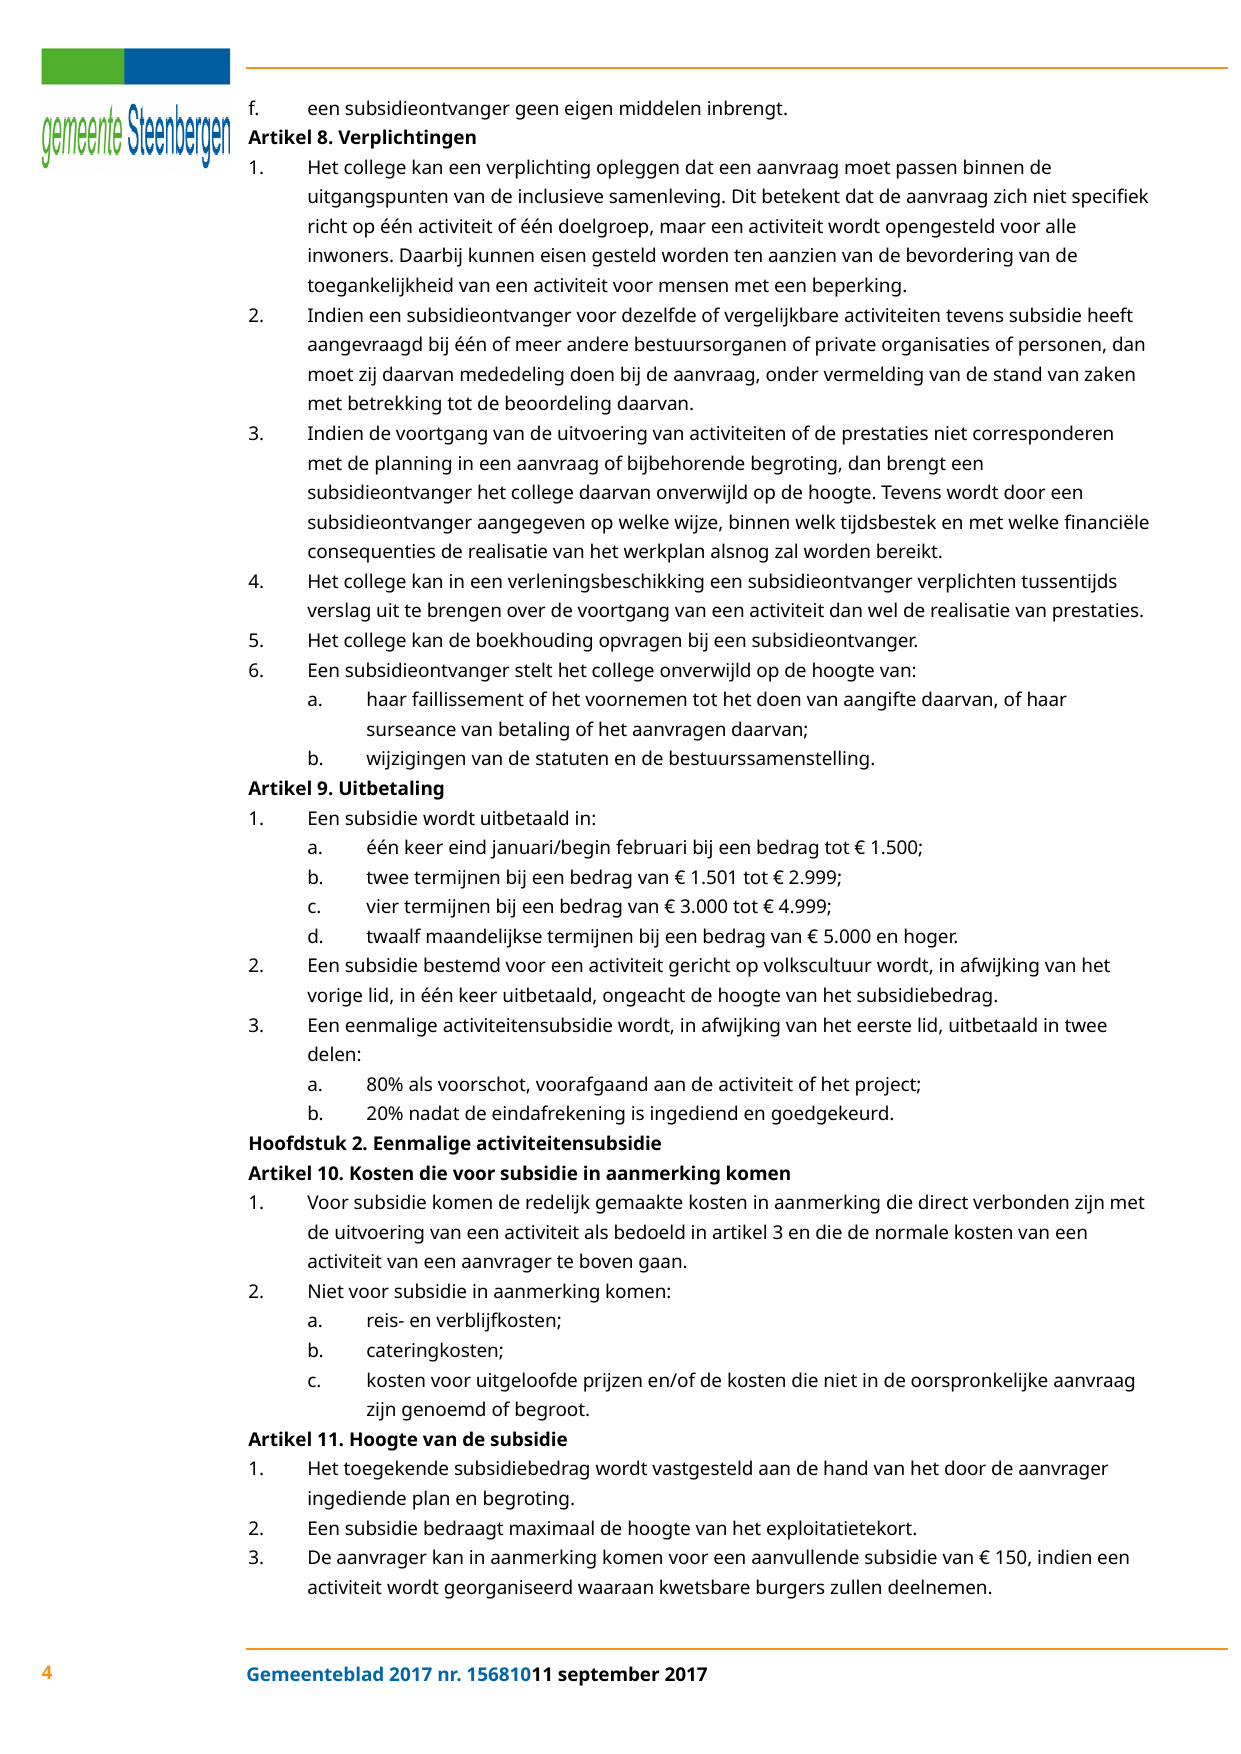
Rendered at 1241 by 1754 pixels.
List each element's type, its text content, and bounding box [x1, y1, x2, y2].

list Het toegekende subsidiebedrag wordt vastgesteld aan de hand van het door de aanvrager ingediende plan en begroting. [248, 1456, 1152, 1511]
list 80% als voorschot, voorafgaand aan de activiteit of het project; [307, 1071, 1152, 1097]
list Een subsidieontvanger stelt het college onverwijld op de hoogte van: [248, 657, 1152, 683]
list reis- en verblijfkosten; [307, 1308, 1152, 1333]
text Hoofdstuk 2. Eenmalige activiteitensubsidie [248, 1130, 1152, 1156]
list Het college kan de boekhouding opvragen bij een subsidieontvanger. [248, 627, 1152, 653]
list Indien de voortgang van de uitvoering van activiteiten of de prestaties niet corresponderen met de planning in een aanvraag of bijbehorende begroting, dan brengt een subsidieontvanger het college daarvan onverwijld op de hoogte. Tevens wordt door een subsidieontvanger aangegeven op welke wijze, binnen welk tijdsbestek en met welke financiële consequenties de realisatie van het werkplan alsnog zal worden bereikt. [248, 420, 1152, 564]
list haar faillissement of het voornemen tot het doen van aangifte daarvan, of haar surseance van betaling of het aanvragen daarvan; [307, 686, 1152, 742]
text Artikel 8. Verplichtingen [248, 124, 1152, 150]
list één keer eind januari/begin februari bij een bedrag tot € 1.500; [307, 834, 1152, 860]
list vier termijnen bij een bedrag van € 3.000 tot € 4.999; [307, 893, 1152, 919]
list Een subsidie bestemd voor een activiteit gericht op volkscultuur wordt, in afwijking van het vorige lid, in één keer uitbetaald, ongeacht de hoogte van het subsidiebedrag. [248, 953, 1152, 1008]
text Artikel 9. Uitbetaling [248, 775, 1152, 801]
list De aanvrager kan in aanmerking komen voor een aanvullende subsidie van € 150, indien een activiteit wordt georganiseerd waaraan kwetsbare burgers zullen deelnemen. [248, 1544, 1152, 1600]
list twee termijnen bij een bedrag van € 1.501 tot € 2.999; [307, 864, 1152, 890]
list een subsidieontvanger geen eigen middelen inbrengt. [248, 95, 1152, 121]
list Indien een subsidieontvanger voor dezelfde of vergelijkbare activiteiten tevens subsidie heeft aangevraagd bij één of meer andere bestuursorganen of private organisaties of personen, dan moet zij daarvan mededeling doen bij de aanvraag, onder vermelding van de stand van zaken met betrekking tot de beoordeling daarvan. [248, 302, 1152, 416]
list cateringkosten; [307, 1337, 1152, 1363]
text Artikel 10. Kosten die voor subsidie in aanmerking komen [248, 1160, 1152, 1186]
list Het college kan een verplichting opleggen dat een aanvraag moet passen binnen de uitgangspunten van de inclusieve samenleving. Dit betekent dat de aanvraag zich niet specifiek richt op één activiteit of één doelgroep, maar een activiteit wordt opengesteld voor alle inwoners. Daarbij kunnen eisen gesteld worden ten aanzien van de bevordering van de toegankelijkheid van een activiteit voor mensen met een beperking. [248, 154, 1152, 298]
list wijzigingen van de statuten en de bestuurssamenstelling. [307, 746, 1152, 771]
list 20% nadat de eindafrekening is ingediend en goedgekeurd. [307, 1101, 1152, 1126]
list Een subsidie bedraagt maximaal de hoogte van het exploitatietekort. [248, 1515, 1152, 1541]
list Een subsidie wordt uitbetaald in: [248, 805, 1152, 831]
text Artikel 11. Hoogte van de subsidie [248, 1426, 1152, 1452]
picture [41, 47, 231, 172]
list Niet voor subsidie in aanmerking komen: [248, 1278, 1152, 1304]
list Een eenmalige activiteitensubsidie wordt, in afwijking van het eerste lid, uitbetaald in twee delen: [248, 1012, 1152, 1067]
list twaalf maandelijkse termijnen bij een bedrag van € 5.000 en hoger. [307, 923, 1152, 949]
list kosten voor uitgeloofde prijzen en/of de kosten die niet in de oorspronkelijke aanvraag zijn genoemd of begroot. [307, 1367, 1152, 1422]
list Voor subsidie komen de redelijk gemaakte kosten in aanmerking die direct verbonden zijn met de uitvoering van een activiteit als bedoeld in artikel 3 en die de normale kosten van een activiteit van een aanvrager te boven gaan. [248, 1189, 1152, 1274]
list Het college kan in een verleningsbeschikking een subsidieontvanger verplichten tussentijds verslag uit te brengen over de voortgang van een activiteit dan wel de realisatie van prestaties. [248, 568, 1152, 623]
